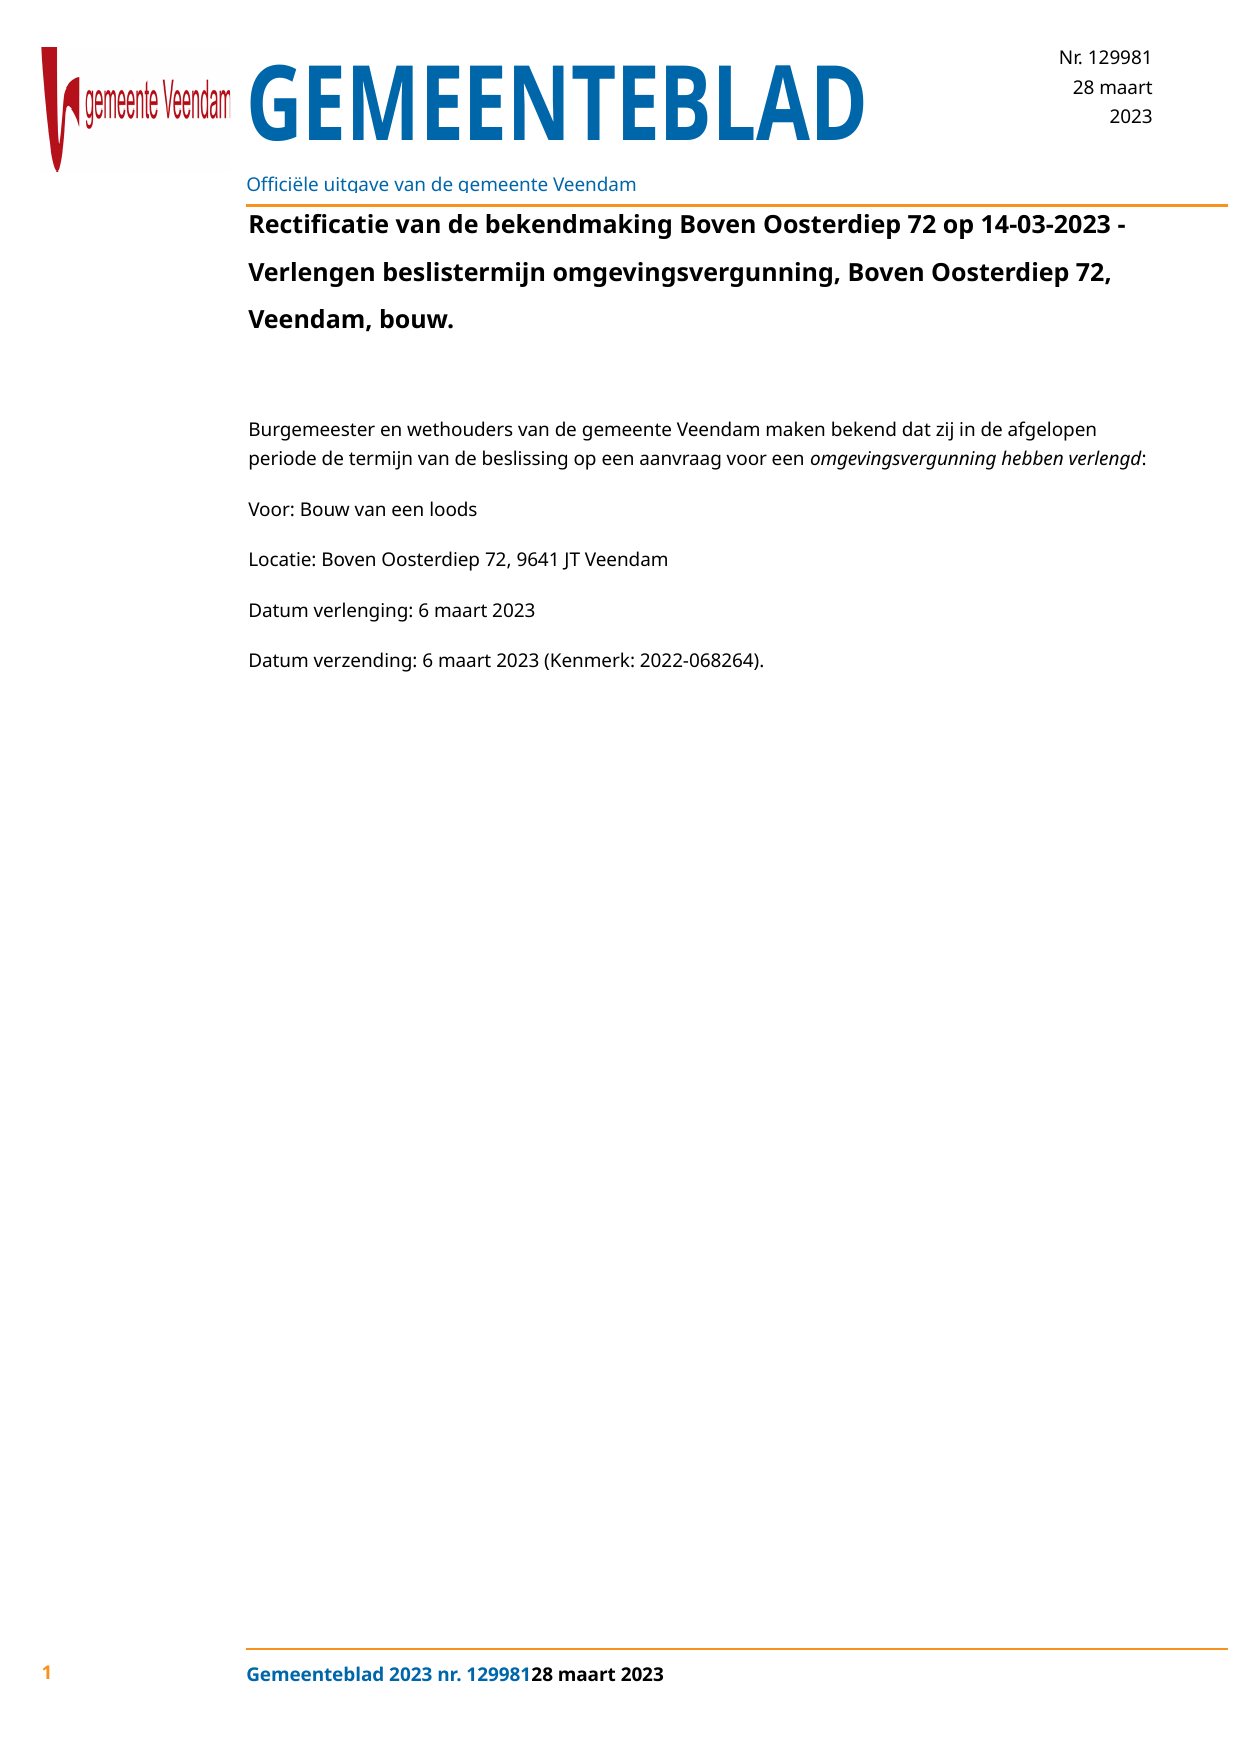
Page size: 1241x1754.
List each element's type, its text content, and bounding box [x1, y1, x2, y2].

text Rectificatie van de bekendmaking Boven Oosterdiep 72 op 14-03-2023 - Verlengen beslistermijn omgevingsvergunning, Boven Oosterdiep 72, Veendam, bouw. [248, 207, 1152, 336]
text Burgemeester en wethouders van de gemeente Veendam maken bekend dat zij in de afgelopen periode de termijn van de beslissing op een aanvraag voor een omgevingsvergunning hebben verlengd: [248, 416, 1152, 471]
text Datum verzending: 6 maart 2023 (Kenmerk: 2022-068264). [248, 647, 1152, 673]
text Locatie: Boven Oosterdiep 72, 9641 JT Veendam [248, 546, 1152, 572]
text Voor: Bouw van een loods [248, 496, 1152, 522]
text Datum verlenging: 6 maart 2023 [248, 597, 1152, 622]
picture [41, 47, 231, 172]
